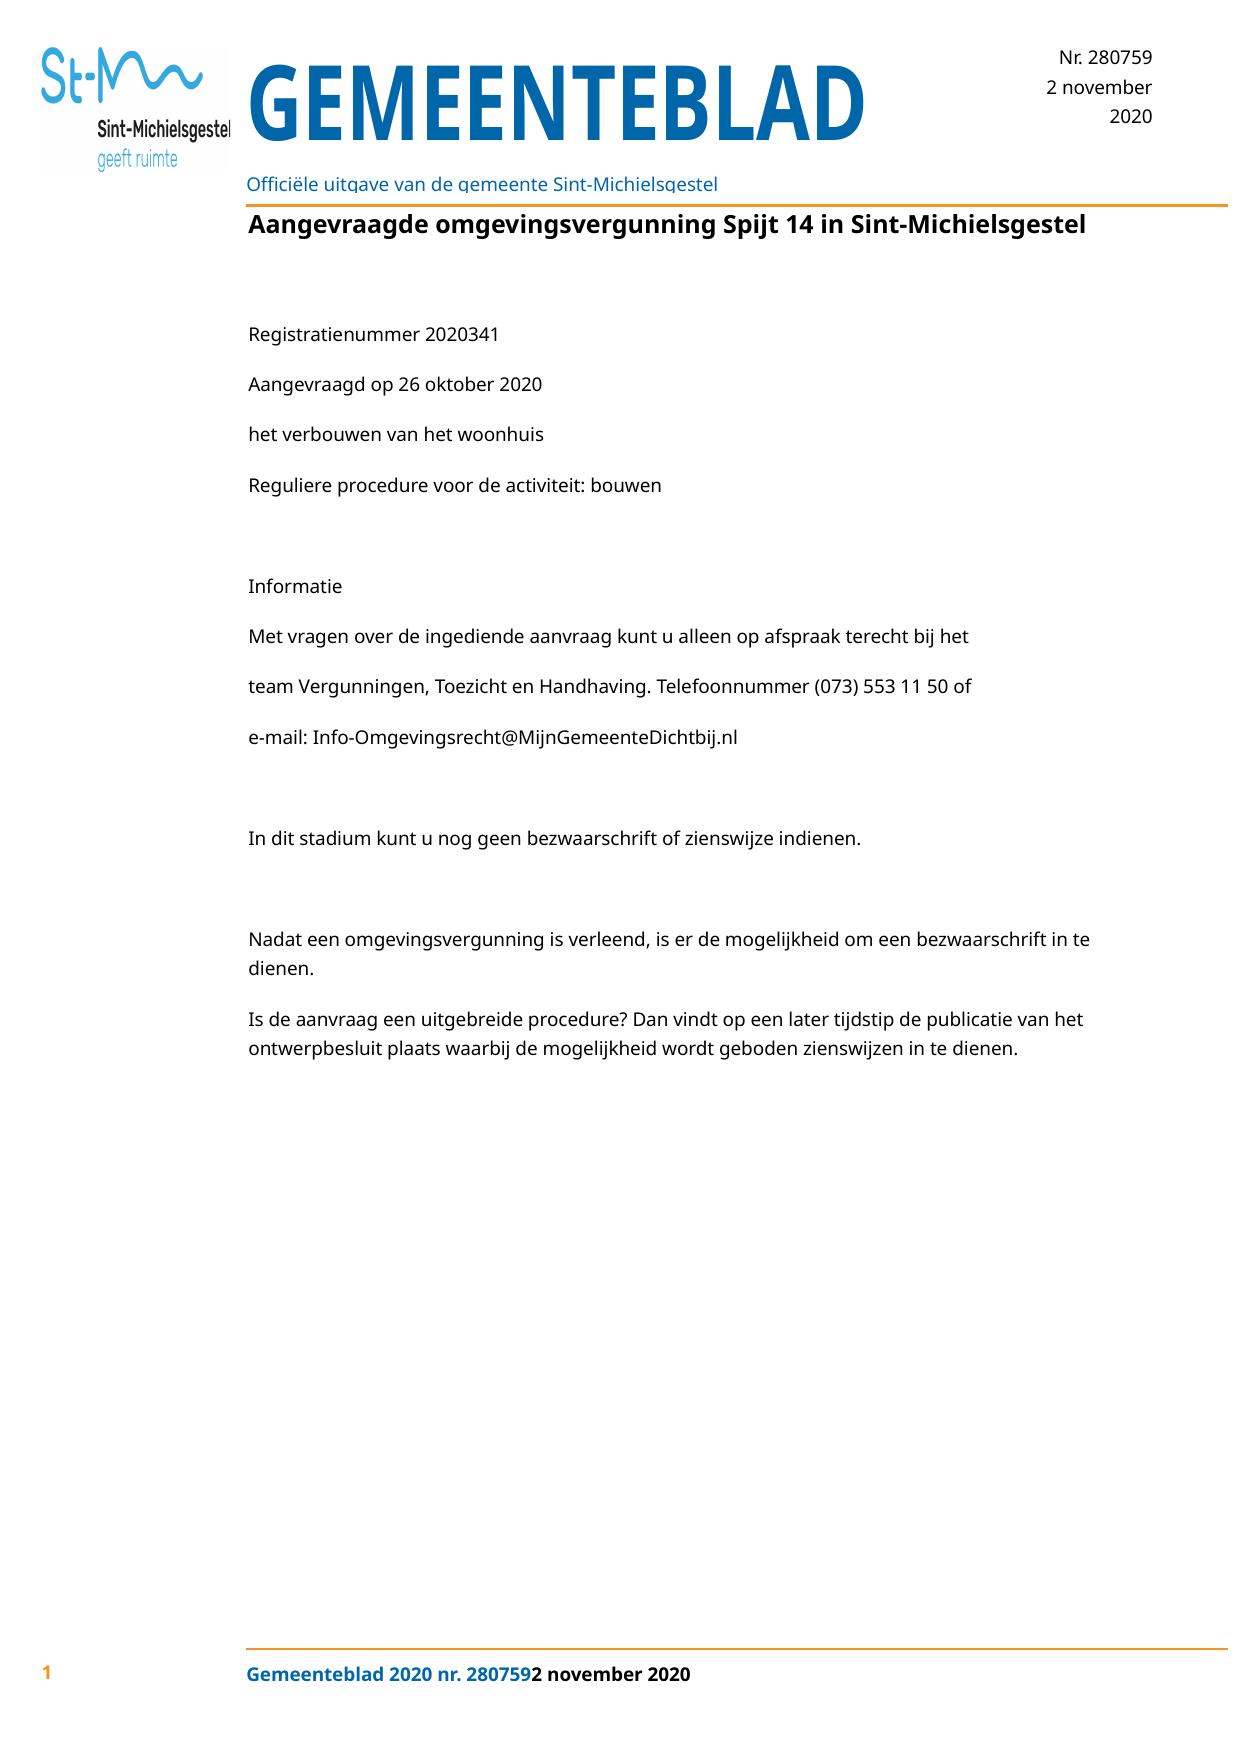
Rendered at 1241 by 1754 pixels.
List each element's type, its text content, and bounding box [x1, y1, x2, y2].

text In dit stadium kunt u nog geen bezwaarschrift of zienswijze indienen. [248, 825, 1152, 851]
picture [41, 47, 231, 172]
text team Vergunningen, Toezicht en Handhaving. Telefoonnummer (073) 553 11 50 of [248, 674, 1152, 699]
text e-mail: Info-Omgevingsrecht@MijnGemeenteDichtbij.nl [248, 724, 1152, 750]
text Met vragen over de ingediende aanvraag kunt u alleen op afspraak terecht bij het [248, 623, 1152, 649]
text Reguliere procedure voor de activiteit: bouwen [248, 472, 1152, 498]
text Is de aanvraag een uitgebreide procedure? Dan vindt op een later tijdstip de publicatie van het ontwerpbesluit plaats waarbij de mogelijkheid wordt geboden zienswijzen in te dienen. [248, 1006, 1152, 1061]
text Aangevraagd op 26 oktober 2020 [248, 371, 1152, 397]
text Registratienummer 2020341 [248, 321, 1152, 346]
text Nadat een omgevingsvergunning is verleend, is er de mogelijkheid om een bezwaarschrift in te dienen. [248, 926, 1152, 981]
text Aangevraagde omgevingsvergunning Spijt 14 in Sint-Michielsgestel [248, 207, 1152, 241]
text Informatie [248, 573, 1152, 598]
text het verbouwen van het woonhuis [248, 422, 1152, 447]
